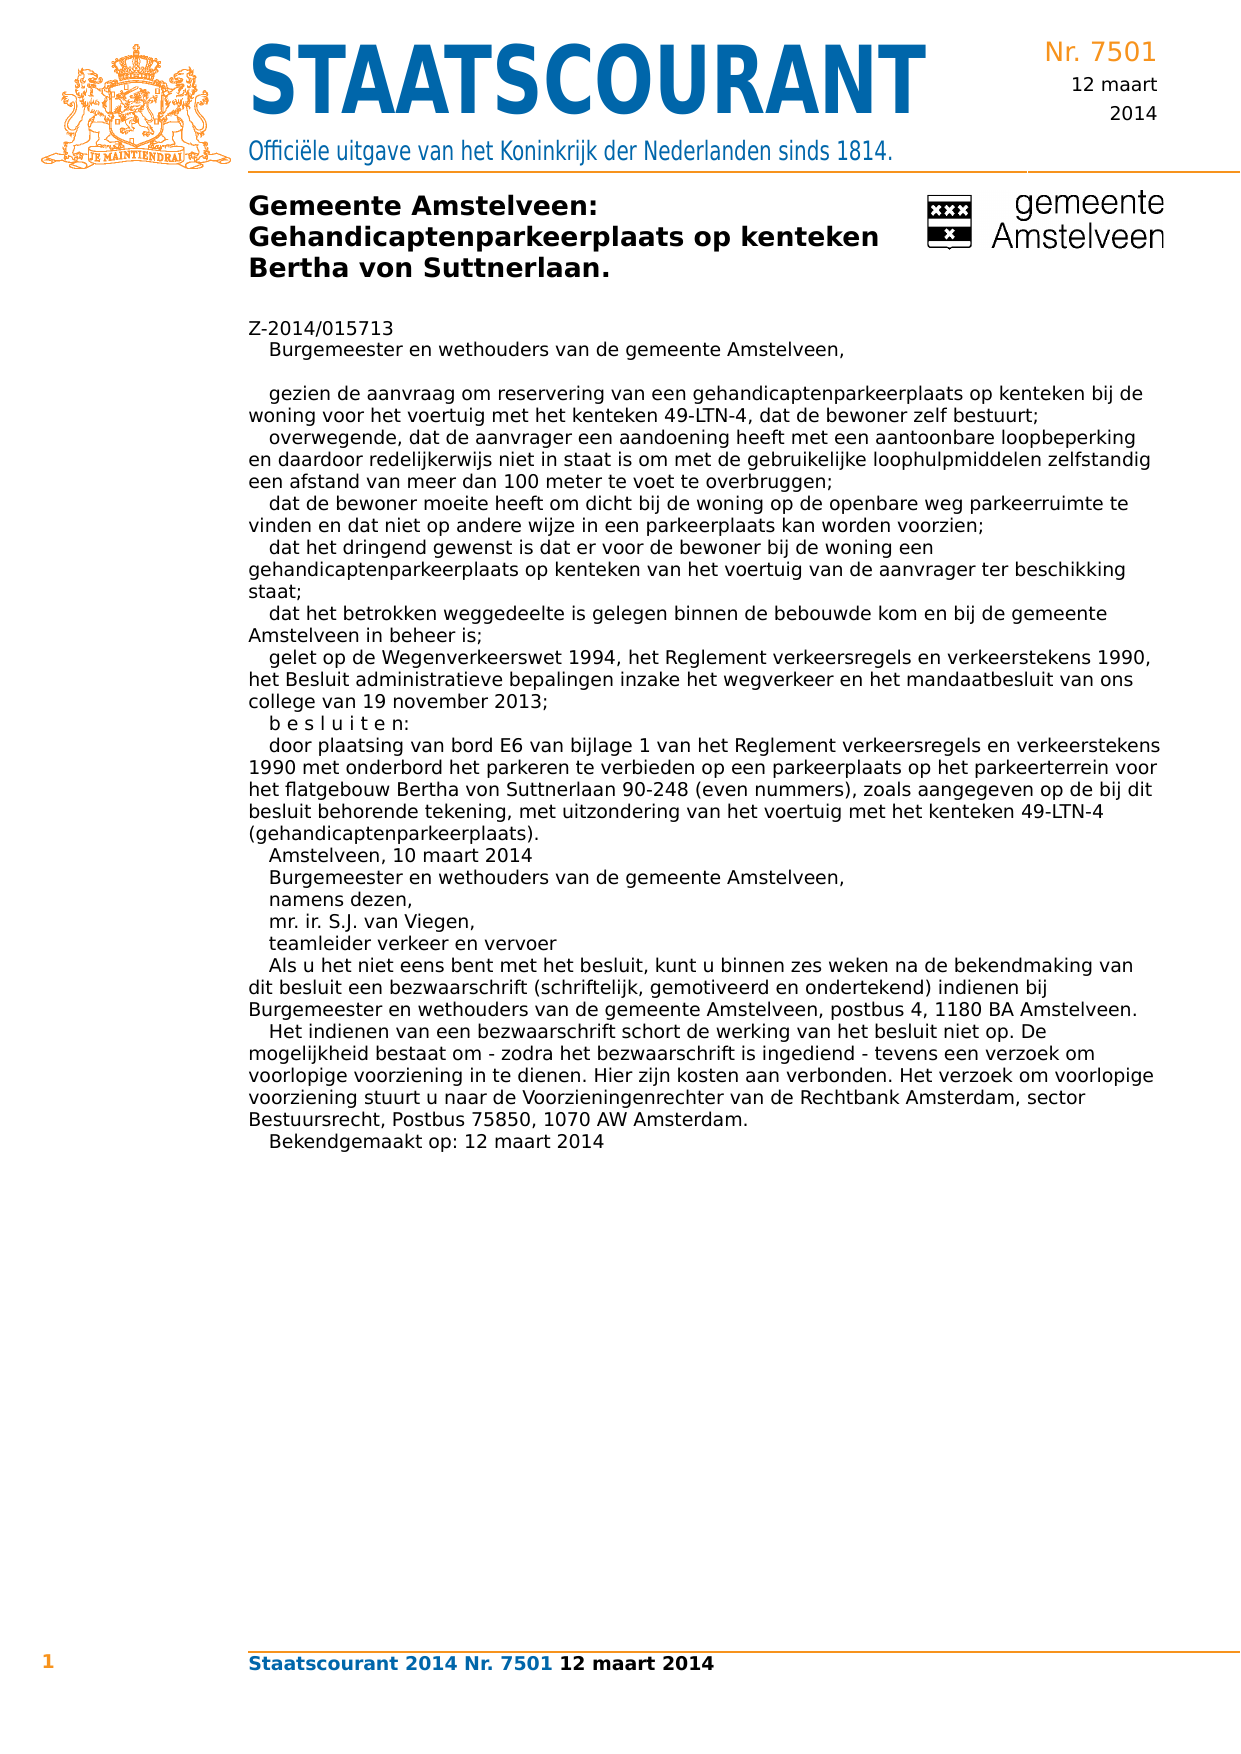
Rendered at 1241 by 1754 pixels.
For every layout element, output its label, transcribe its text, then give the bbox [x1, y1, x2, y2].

text namens dezen, [248, 889, 1163, 911]
text gezien de aanvraag om reservering van een gehandicaptenparkeerplaats op kenteken bij de woning voor het voertuig met het kenteken 49-LTN-4, dat de bewoner zelf bestuurt; [248, 383, 1163, 427]
text door plaatsing van bord E6 van bijlage 1 van het Reglement verkeersregels en verkeerstekens 1990 met onderbord het parkeren te verbieden op een parkeerplaats op het parkeerterrein voor het flatgebouw Bertha von Suttnerlaan 90-248 (even nummers), zoals aangegeven op de bij dit besluit behorende tekening, met uitzondering van het voertuig met het kenteken 49-LTN-4 (gehandicaptenparkeerplaats). [248, 735, 1163, 845]
text dat het betrokken weggedeelte is gelegen binnen de bebouwde kom en bij de gemeente Amstelveen in beheer is; [248, 603, 1163, 647]
picture [927, 190, 1164, 250]
text Burgemeester en wethouders van de gemeente Amstelveen, [248, 339, 1163, 361]
text gelet op de Wegenverkeerswet 1994, het Reglement verkeersregels en verkeerstekens 1990, het Besluit administratieve bepalingen inzake het wegverkeer en het mandaatbesluit van ons college van 19 november 2013; [248, 647, 1163, 713]
text Als u het niet eens bent met het besluit, kunt u binnen zes weken na de bekendmaking van dit besluit een bezwaarschrift (schriftelijk, gemotiveerd en ondertekend) indienen bij Burgemeester en wethouders van de gemeente Amstelveen, postbus 4, 1180 BA Amstelveen. [248, 955, 1163, 1021]
text dat de bewoner moeite heeft om dicht bij de woning op de openbare weg parkeerruimte te vinden en dat niet op andere wijze in een parkeerplaats kan worden voorzien; [248, 493, 1163, 537]
text Bekendgemaakt op: 12 maart 2014 [248, 1131, 1163, 1153]
text Burgemeester en wethouders van de gemeente Amstelveen, [248, 867, 1163, 889]
text mr. ir. S.J. van Viegen, [248, 911, 1163, 933]
picture [41, 44, 231, 169]
text b e s l u i t e n: [248, 713, 1163, 735]
text Het indienen van een bezwaarschrift schort de werking van het besluit niet op. De mogelijkheid bestaat om - zodra het bezwaarschrift is ingediend - tevens een verzoek om voorlopige voorziening in te dienen. Hier zijn kosten aan verbonden. Het verzoek om voorlopige voorziening stuurt u naar de Voorzieningenrechter van de Rechtbank Amsterdam, sector Bestuursrecht, Postbus 75850, 1070 AW Amsterdam. [248, 1021, 1163, 1131]
text dat het dringend gewenst is dat er voor de bewoner bij de woning een gehandicaptenparkeerplaats op kenteken van het voertuig van de aanvrager ter beschikking staat; [248, 537, 1163, 603]
text overwegende, dat de aanvrager een aandoening heeft met een aantoonbare loopbeperking en daardoor redelijkerwijs niet in staat is om met de gebruikelijke loophulpmiddelen zelfstandig een afstand van meer dan 100 meter te voet te overbruggen; [248, 427, 1163, 493]
text Amstelveen, 10 maart 2014 [248, 845, 1163, 867]
text Z-2014/015713 [248, 317, 1163, 339]
subtitle Gemeente Amstelveen: Gehandicaptenparkeerplaats op kenteken Bertha von Suttnerlaan. [248, 191, 1163, 284]
text teamleider verkeer en vervoer [248, 933, 1163, 955]
